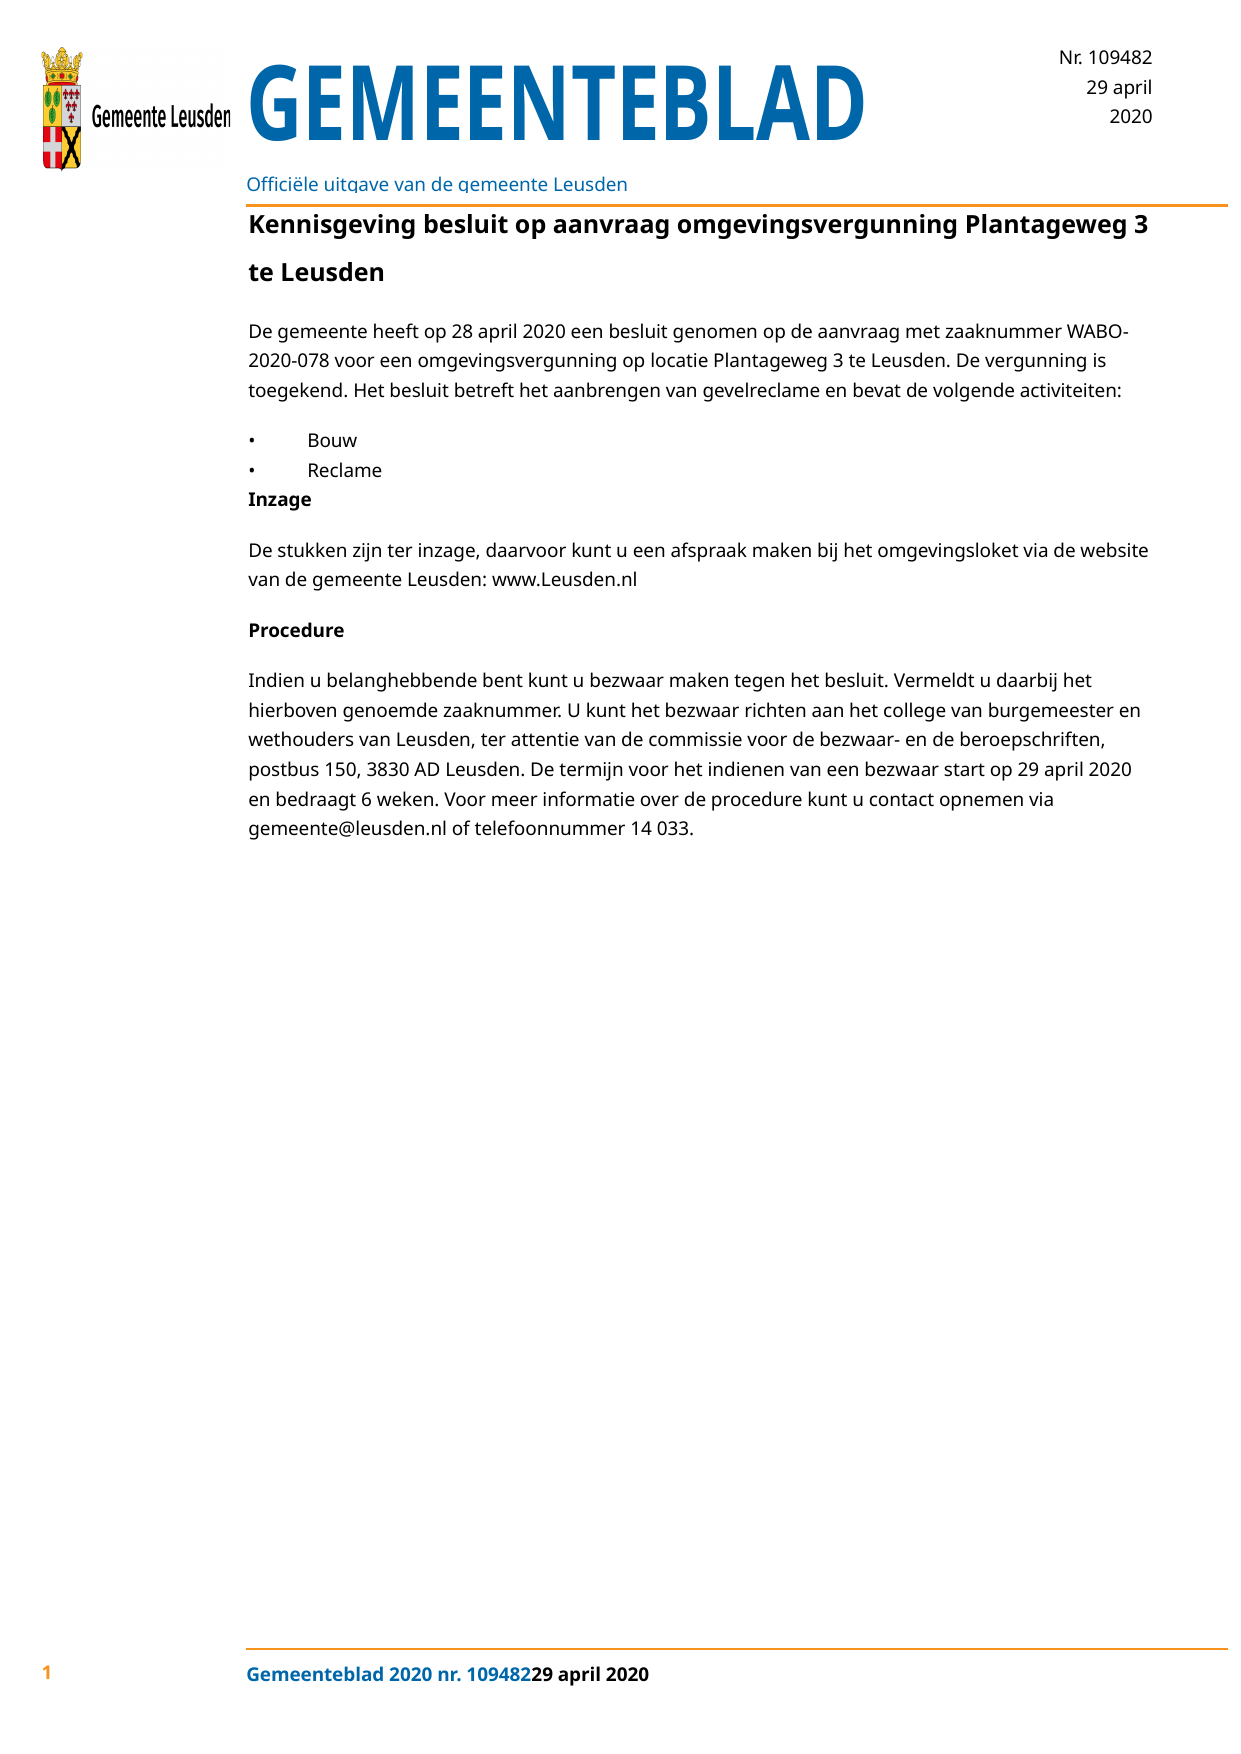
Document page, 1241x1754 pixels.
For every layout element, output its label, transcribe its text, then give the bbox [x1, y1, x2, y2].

text De stukken zijn ter inzage, daarvoor kunt u een afspraak maken bij het omgevingsloket via de website van de gemeente Leusden: www.Leusden.nl [248, 537, 1152, 592]
text Inzage [248, 487, 1152, 512]
text Procedure [248, 617, 1152, 643]
list Reclame [248, 457, 1152, 483]
picture [41, 47, 231, 172]
text Kennisgeving besluit op aanvraag omgevingsvergunning Plantageweg 3 te Leusden [248, 207, 1152, 288]
text De gemeente heeft op 28 april 2020 een besluit genomen op de aanvraag met zaaknummer WABO-2020-078 voor een omgevingsvergunning op locatie Plantageweg 3 te Leusden. De vergunning is toegekend. Het besluit betreft het aanbrengen van gevelreclame en bevat de volgende activiteiten: [248, 318, 1152, 403]
text Indien u belanghebbende bent kunt u bezwaar maken tegen het besluit. Vermeldt u daarbij het hierboven genoemde zaaknummer. U kunt het bezwaar richten aan het college van burgemeester en wethouders van Leusden, ter attentie van de commissie voor de bezwaar- en de beroepschriften, postbus 150, 3830 AD Leusden. De termijn voor het indienen van een bezwaar start op 29 april 2020 en bedraagt 6 weken. Voor meer informatie over de procedure kunt u contact opnemen via gemeente@leusden.nl of telefoonnummer 14 033. [248, 667, 1152, 841]
list Bouw [248, 427, 1152, 453]
